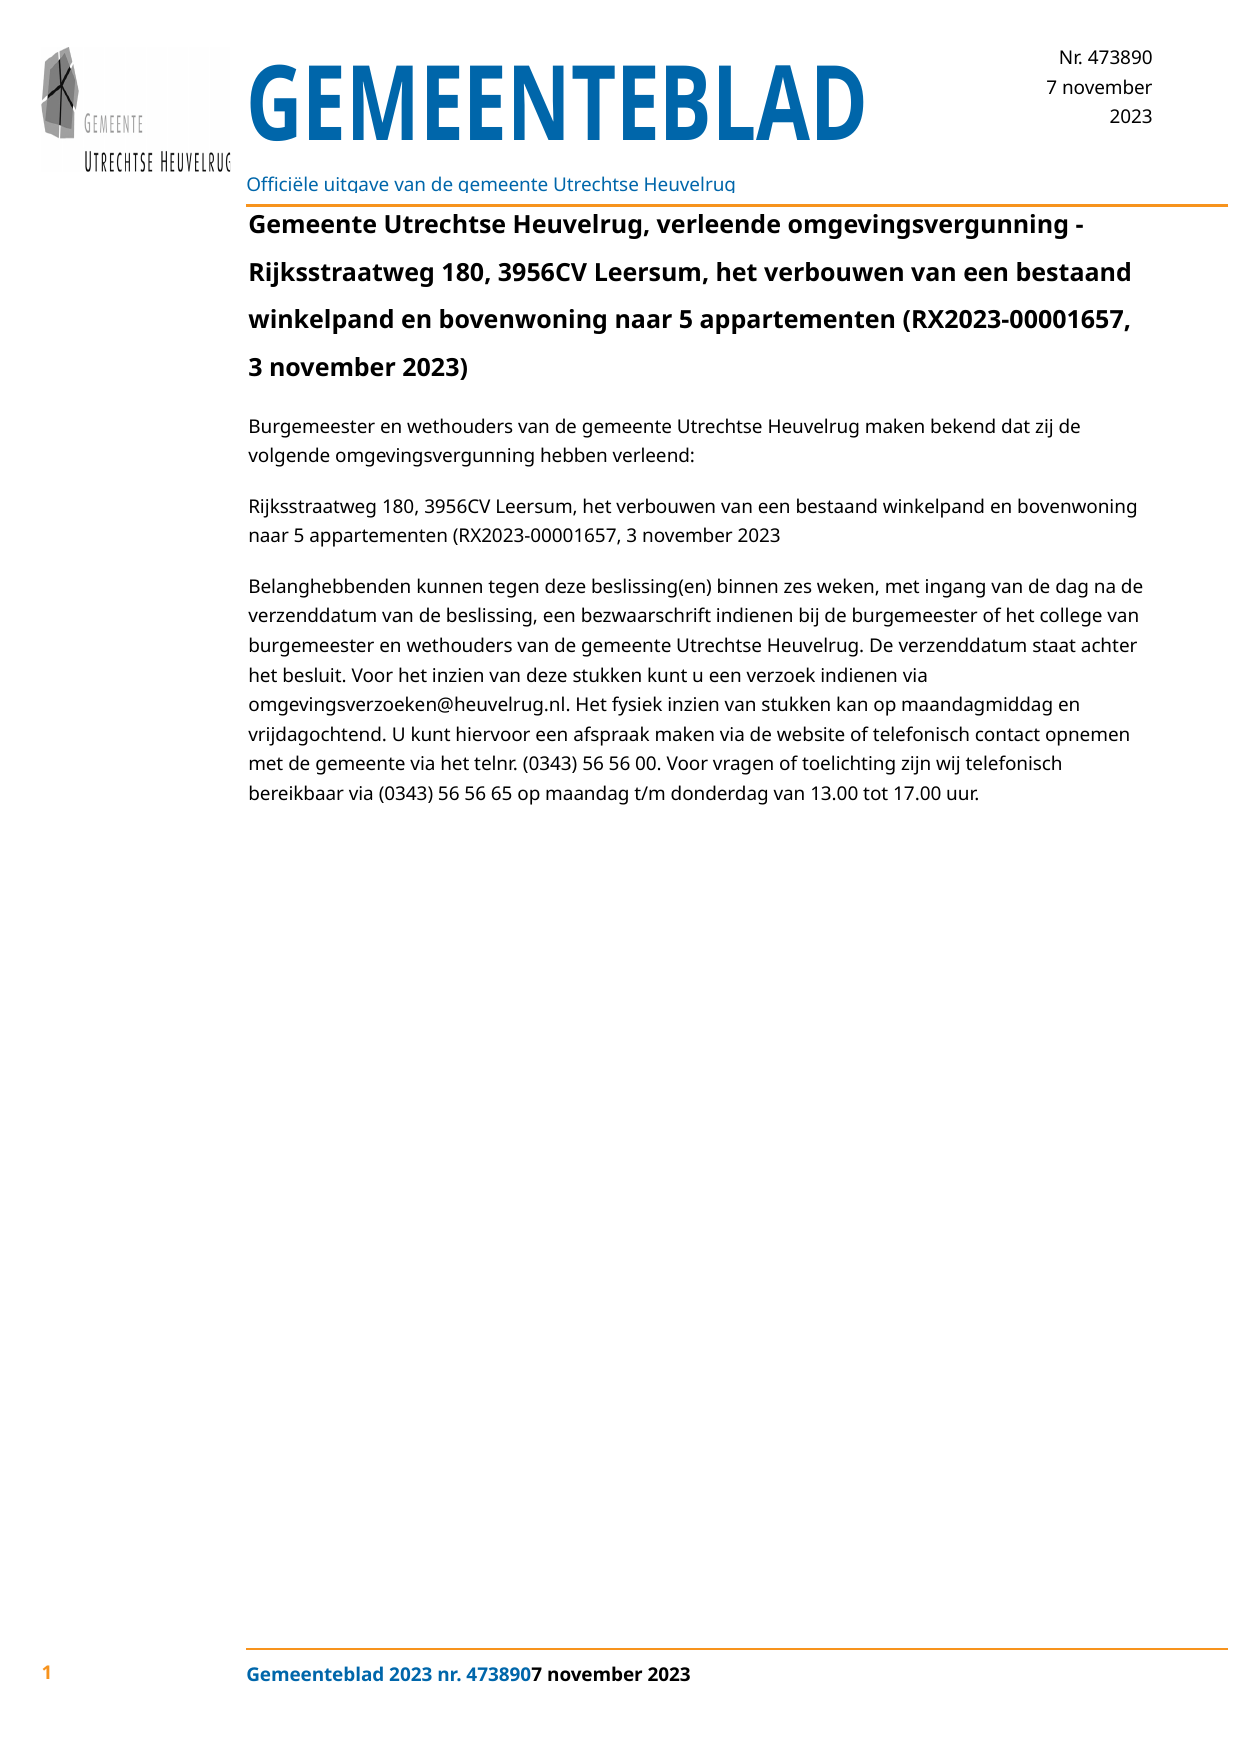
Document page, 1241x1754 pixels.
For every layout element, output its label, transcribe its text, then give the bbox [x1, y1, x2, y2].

picture [41, 47, 231, 172]
text Belanghebbenden kunnen tegen deze beslissing(en) binnen zes weken, met ingang van de dag na de verzenddatum van de beslissing, een bezwaarschrift indienen bij de burgemeester of het college van burgemeester en wethouders van de gemeente Utrechtse Heuvelrug. De verzenddatum staat achter het besluit. Voor het inzien van deze stukken kunt u een verzoek indienen via omgevingsverzoeken@heuvelrug.nl. Het fysiek inzien van stukken kan op maandagmiddag en vrijdagochtend. U kunt hiervoor een afspraak maken via de website of telefonisch contact opnemen met de gemeente via het telnr. (0343) 56 56 00. Voor vragen of toelichting zijn wij telefonisch bereikbaar via (0343) 56 56 65 op maandag t/m donderdag van 13.00 tot 17.00 uur. [248, 573, 1152, 806]
text Rijksstraatweg 180, 3956CV Leersum, het verbouwen van een bestaand winkelpand en bovenwoning naar 5 appartementen (RX2023-00001657, 3 november 2023 [248, 493, 1152, 548]
text Gemeente Utrechtse Heuvelrug, verleende omgevingsvergunning - Rijksstraatweg 180, 3956CV Leersum, het verbouwen van een bestaand winkelpand en bovenwoning naar 5 appartementen (RX2023-00001657, 3 november 2023) [248, 207, 1152, 384]
text Burgemeester en wethouders van de gemeente Utrechtse Heuvelrug maken bekend dat zij de volgende omgevingsvergunning hebben verleend: [248, 413, 1152, 468]
